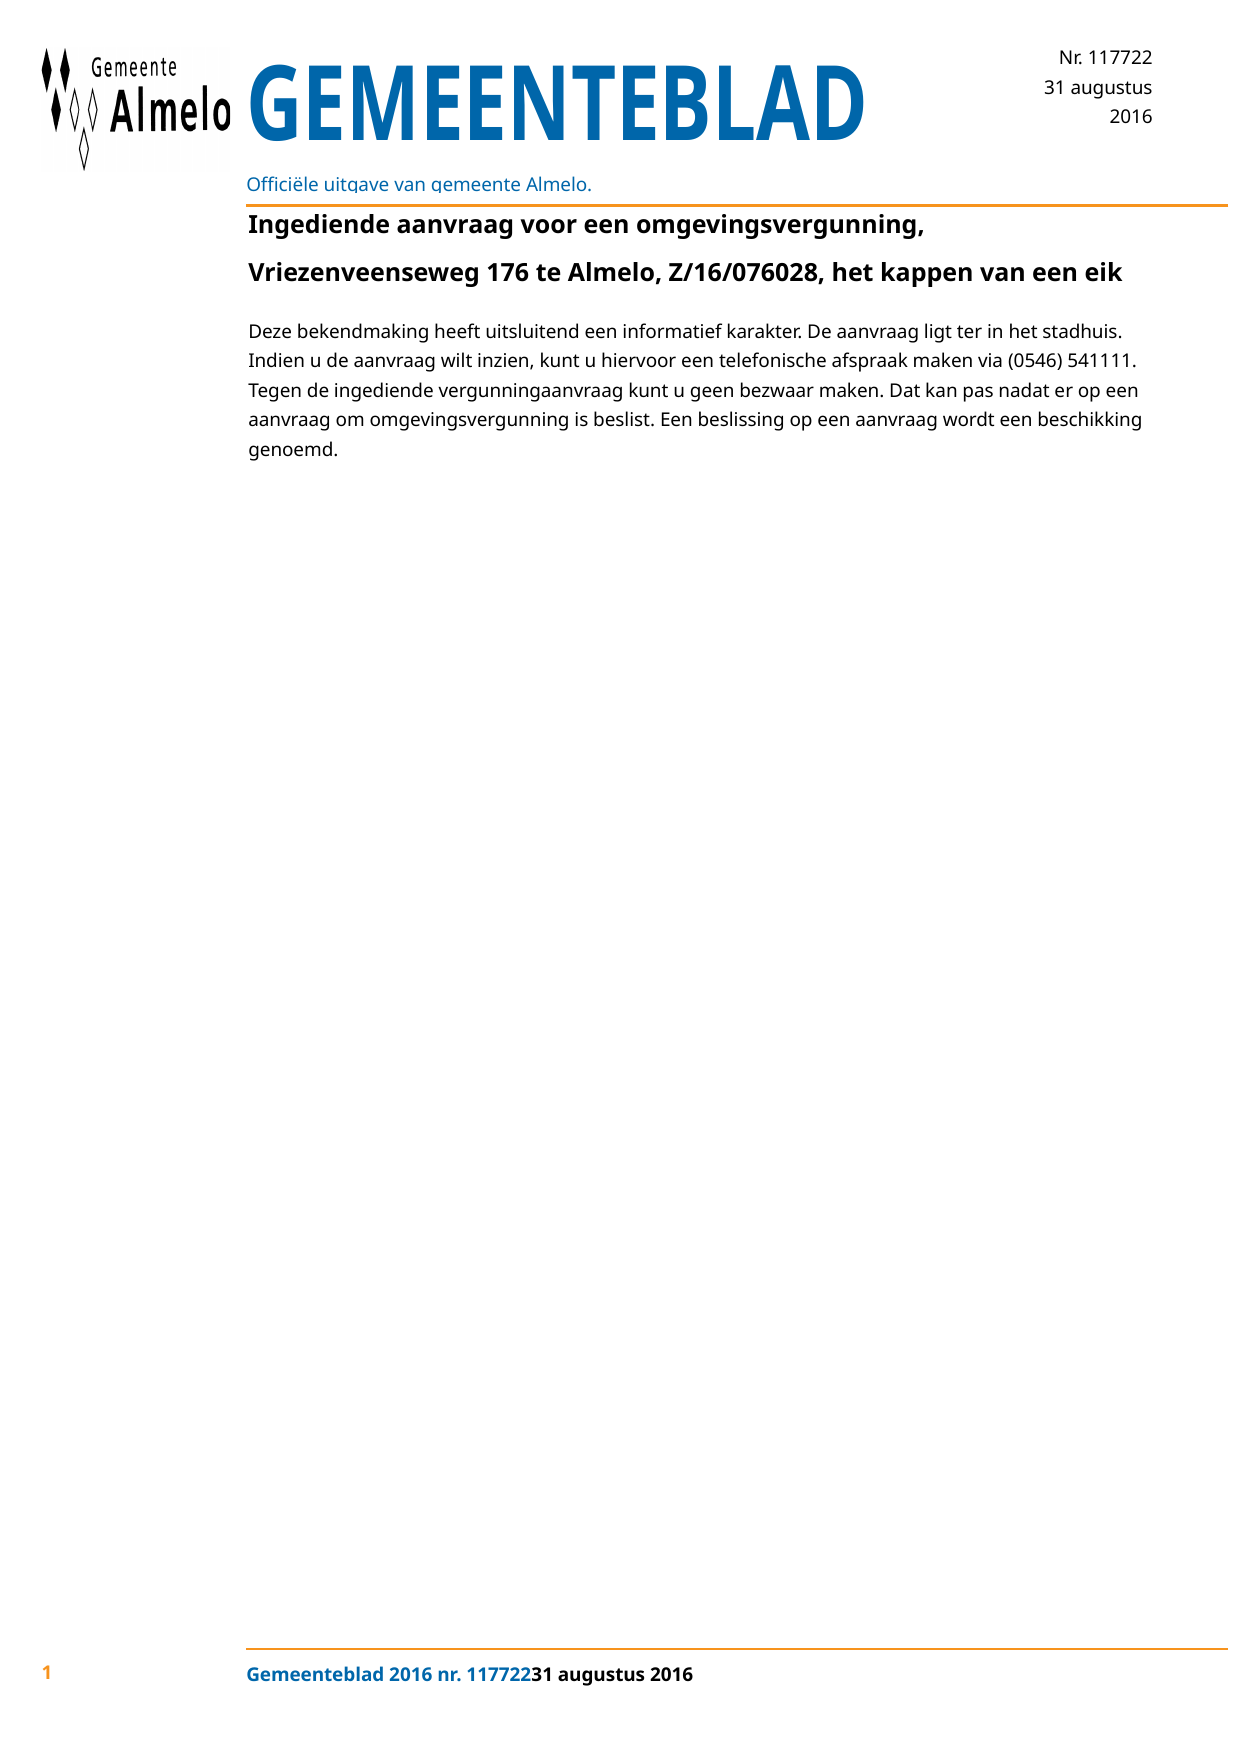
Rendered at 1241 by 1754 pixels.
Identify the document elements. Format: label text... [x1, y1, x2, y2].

picture [41, 47, 231, 172]
text Ingediende aanvraag voor een omgevingsvergunning, Vriezenveenseweg 176 te Almelo, Z/16/076028, het kappen van een eik [248, 207, 1152, 288]
text Deze bekendmaking heeft uitsluitend een informatief karakter. De aanvraag ligt ter in het stadhuis. Indien u de aanvraag wilt inzien, kunt u hiervoor een telefonische afspraak maken via (0546) 541111. Tegen de ingediende vergunningaanvraag kunt u geen bezwaar maken. Dat kan pas nadat er op een aanvraag om omgevingsvergunning is beslist. Een beslissing op een aanvraag wordt een beschikking genoemd. [248, 318, 1152, 462]
